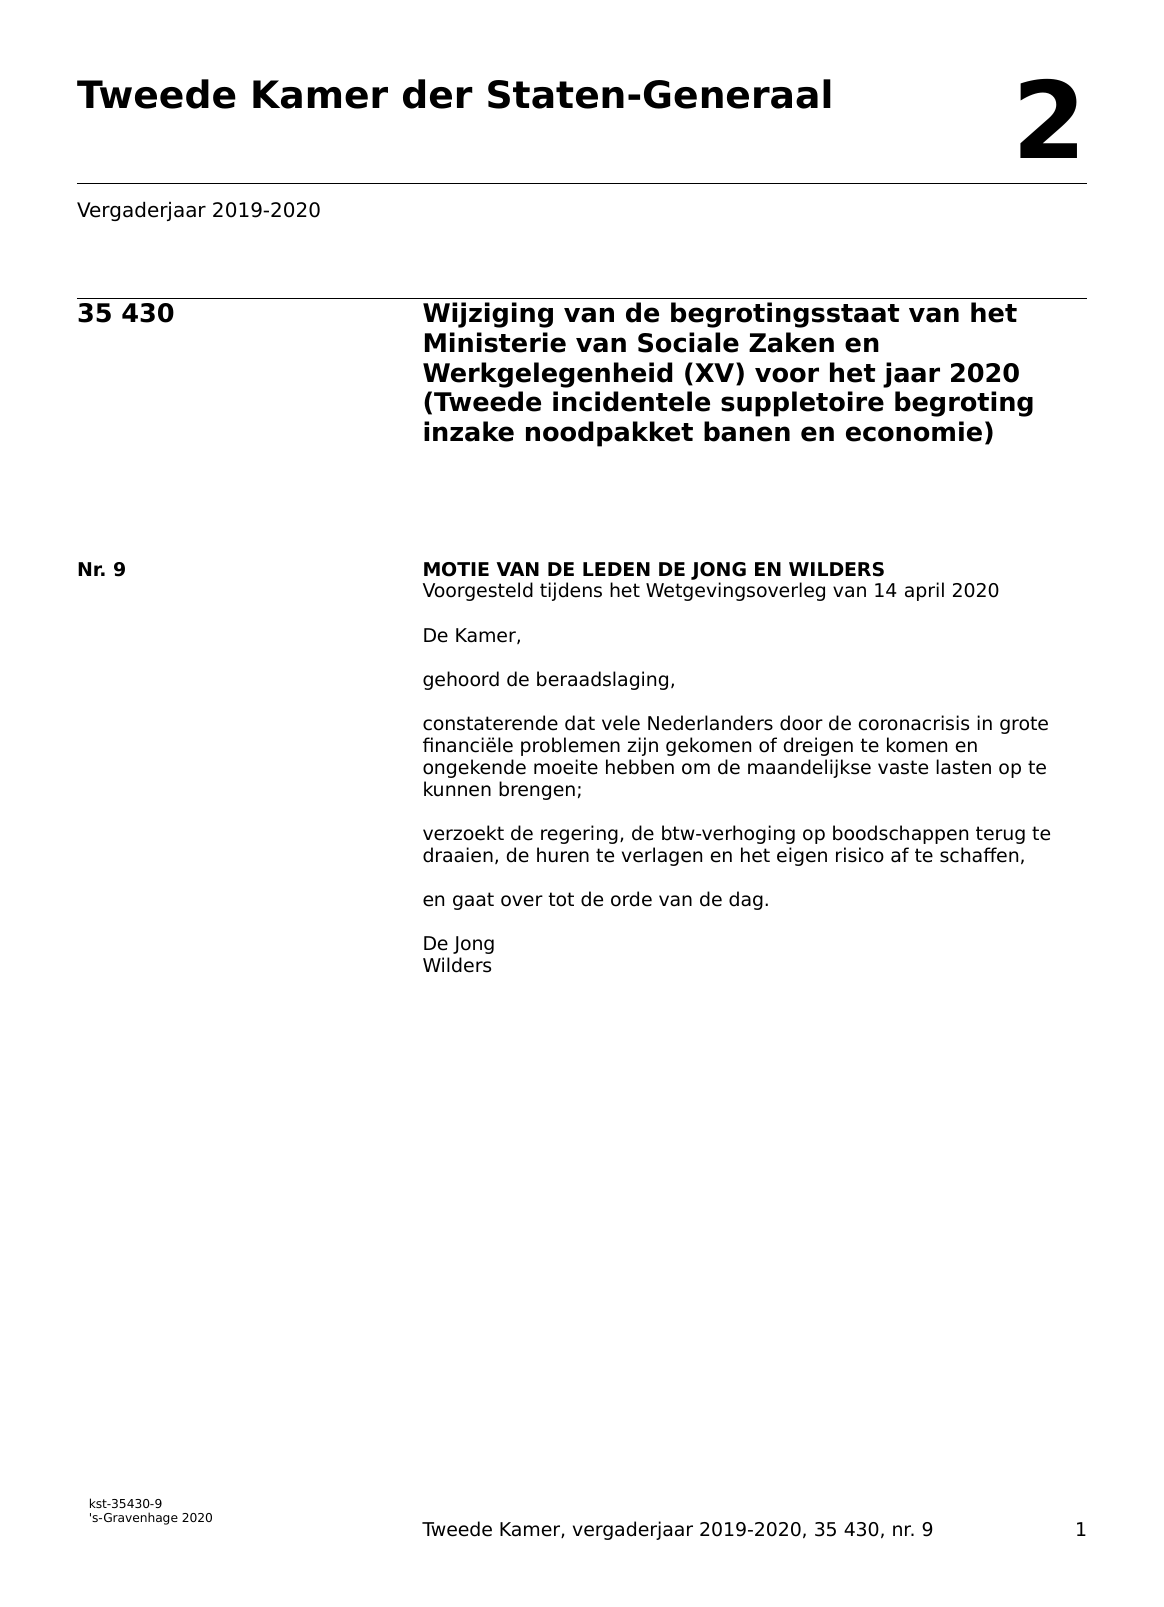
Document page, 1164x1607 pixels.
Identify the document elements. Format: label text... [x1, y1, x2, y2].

table_header Tweede Kamer der Staten-Generaal [77, 59, 886, 183]
text 's-Gravenhage 2020 [88, 1511, 323, 1525]
text Wilders [422, 955, 1087, 977]
subtitle 35 430 Wijziging van de begrotingsstaat van het Ministerie van Sociale Zaken en Werkgelegenheid (XV) voor het jaar 2020 (Tweede incidentele suppletoire begroting inzake noodpakket banen en economie) [77, 299, 1087, 447]
table_header 2 [886, 59, 1087, 183]
text kst-35430-9 [88, 1497, 323, 1511]
text De Jong [422, 933, 1087, 955]
text gehoord de beraadslaging, [422, 669, 1087, 691]
subtitle Nr. 9 MOTIE VAN DE LEDEN DE JONG EN WILDERS [77, 558, 1087, 580]
text en gaat over tot de orde van de dag. [422, 889, 1087, 911]
text constaterende dat vele Nederlanders door de coronacrisis in grote financiële problemen zijn gekomen of dreigen te komen en ongekende moeite hebben om de maandelijkse vaste lasten op te kunnen brengen; [422, 713, 1087, 801]
table_cell Vergaderjaar 2019-2020 [77, 184, 1087, 298]
text Voorgesteld tijdens het Wetgevingsoverleg van 14 april 2020 [422, 580, 1087, 602]
text De Kamer, [422, 624, 1087, 647]
text verzoekt de regering, de btw-verhoging op boodschappen terug te draaien, de huren te verlagen en het eigen risico af te schaffen, [422, 823, 1087, 867]
